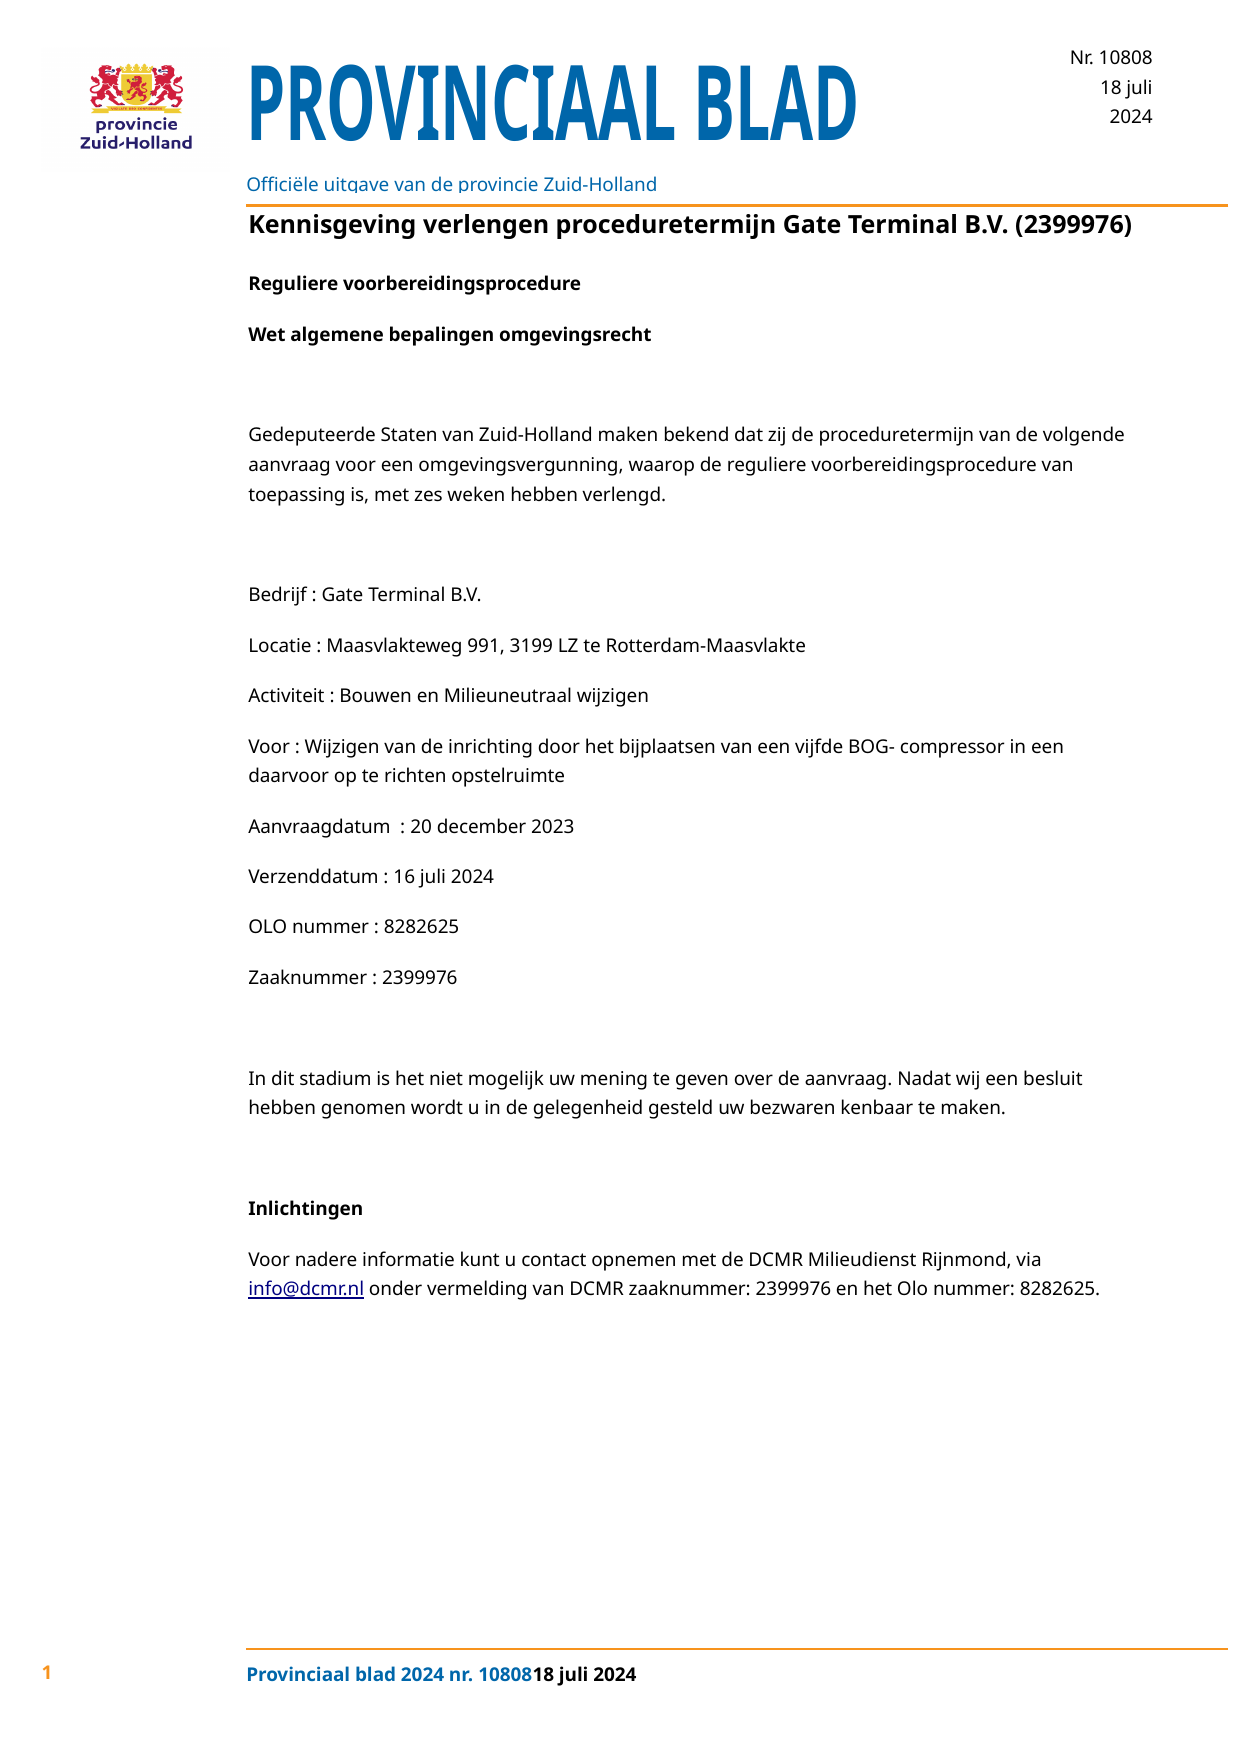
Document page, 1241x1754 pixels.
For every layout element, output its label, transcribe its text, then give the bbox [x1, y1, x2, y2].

text Gedeputeerde Staten van Zuid-Holland maken bekend dat zij de proceduretermijn van de volgende aanvraag voor een omgevingsvergunning, waarop de reguliere voorbereidingsprocedure van toepassing is, met zes weken hebben verlengd. [248, 422, 1152, 506]
text Voor nadere informatie kunt u contact opnemen met de DCMR Milieudienst Rijnmond, via info@dcmr.nl onder vermelding van DCMR zaaknummer: 2399976 en het Olo nummer: 8282625. [248, 1246, 1152, 1301]
text Kennisgeving verlengen proceduretermijn Gate Terminal B.V. (2399976) [248, 207, 1152, 241]
text Wet algemene bepalingen omgevingsrecht [248, 321, 1152, 346]
text Activiteit : Bouwen en Milieuneutraal wijzigen [248, 682, 1152, 708]
picture [41, 47, 231, 172]
text In dit stadium is het niet mogelijk uw mening te geven over de aanvraag. Nadat wij een besluit hebben genomen wordt u in de gelegenheid gesteld uw bezwaren kenbaar te maken. [248, 1065, 1152, 1120]
text Voor : Wijzigen van de inrichting door het bijplaatsen van een vijfde BOG- compressor in een daarvoor op te richten opstelruimte [248, 733, 1152, 788]
text Bedrijf : Gate Terminal B.V. [248, 582, 1152, 607]
text Aanvraagdatum : 20 december 2023 [248, 813, 1152, 838]
text Zaaknummer : 2399976 [248, 964, 1152, 990]
text Verzenddatum : 16 juli 2024 [248, 863, 1152, 889]
text OLO nummer : 8282625 [248, 914, 1152, 939]
text Inlichtingen [248, 1195, 1152, 1221]
text Reguliere voorbereidingsprocedure [248, 270, 1152, 296]
text Locatie : Maasvlakteweg 991, 3199 LZ te Rotterdam-Maasvlakte [248, 632, 1152, 658]
